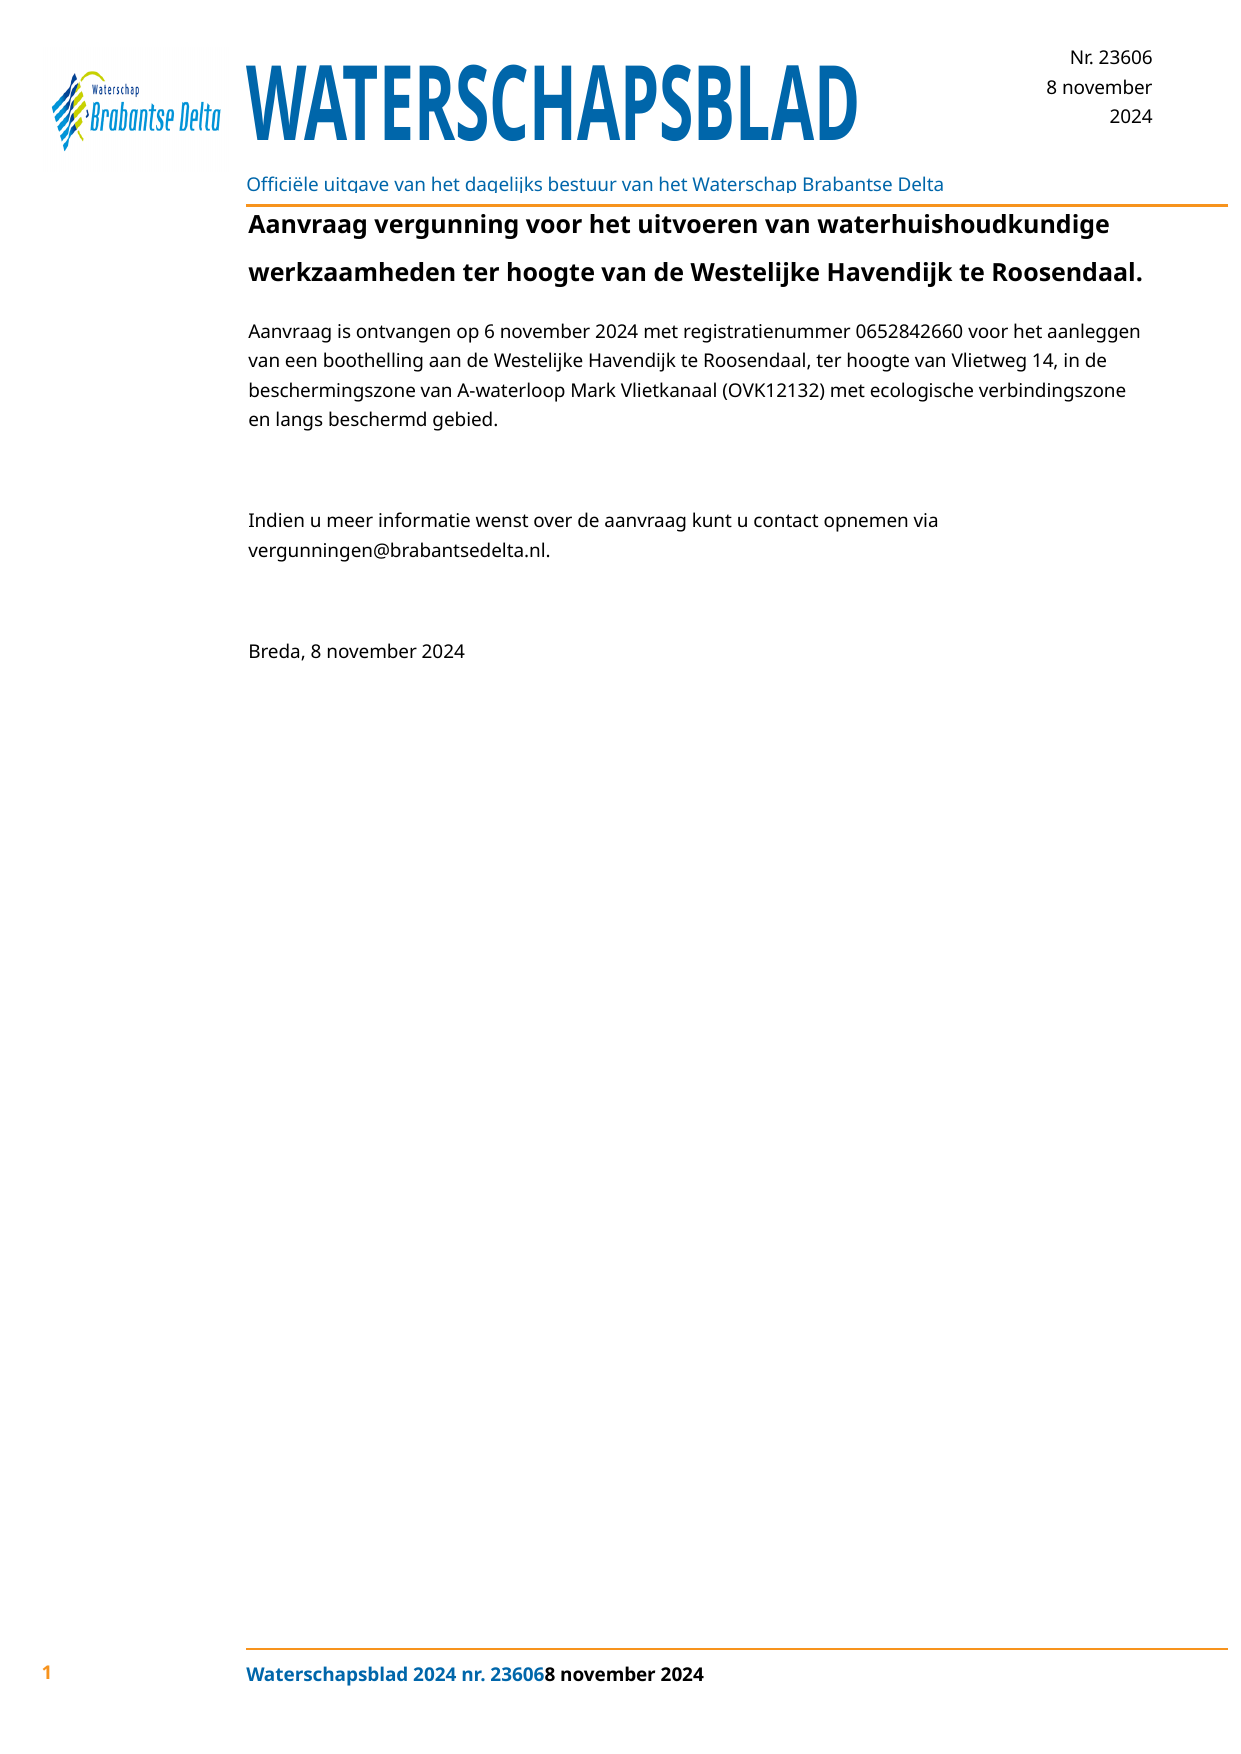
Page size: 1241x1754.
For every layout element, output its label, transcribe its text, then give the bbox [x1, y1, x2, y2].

text Breda, 8 november 2024 [248, 638, 1152, 664]
text Aanvraag is ontvangen op 6 november 2024 met registratienummer 0652842660 voor het aanleggen van een boothelling aan de Westelijke Havendijk te Roosendaal, ter hoogte van Vlietweg 14, in de beschermingszone van A-waterloop Mark Vlietkanaal (OVK12132) met ecologische verbindingszone en langs beschermd gebied. [248, 318, 1152, 432]
picture [41, 47, 231, 172]
text Aanvraag vergunning voor het uitvoeren van waterhuishoudkundige werkzaamheden ter hoogte van de Westelijke Havendijk te Roosendaal. [248, 207, 1152, 288]
text Indien u meer informatie wenst over de aanvraag kunt u contact opnemen via vergunningen@brabantsedelta.nl. [248, 507, 1152, 563]
